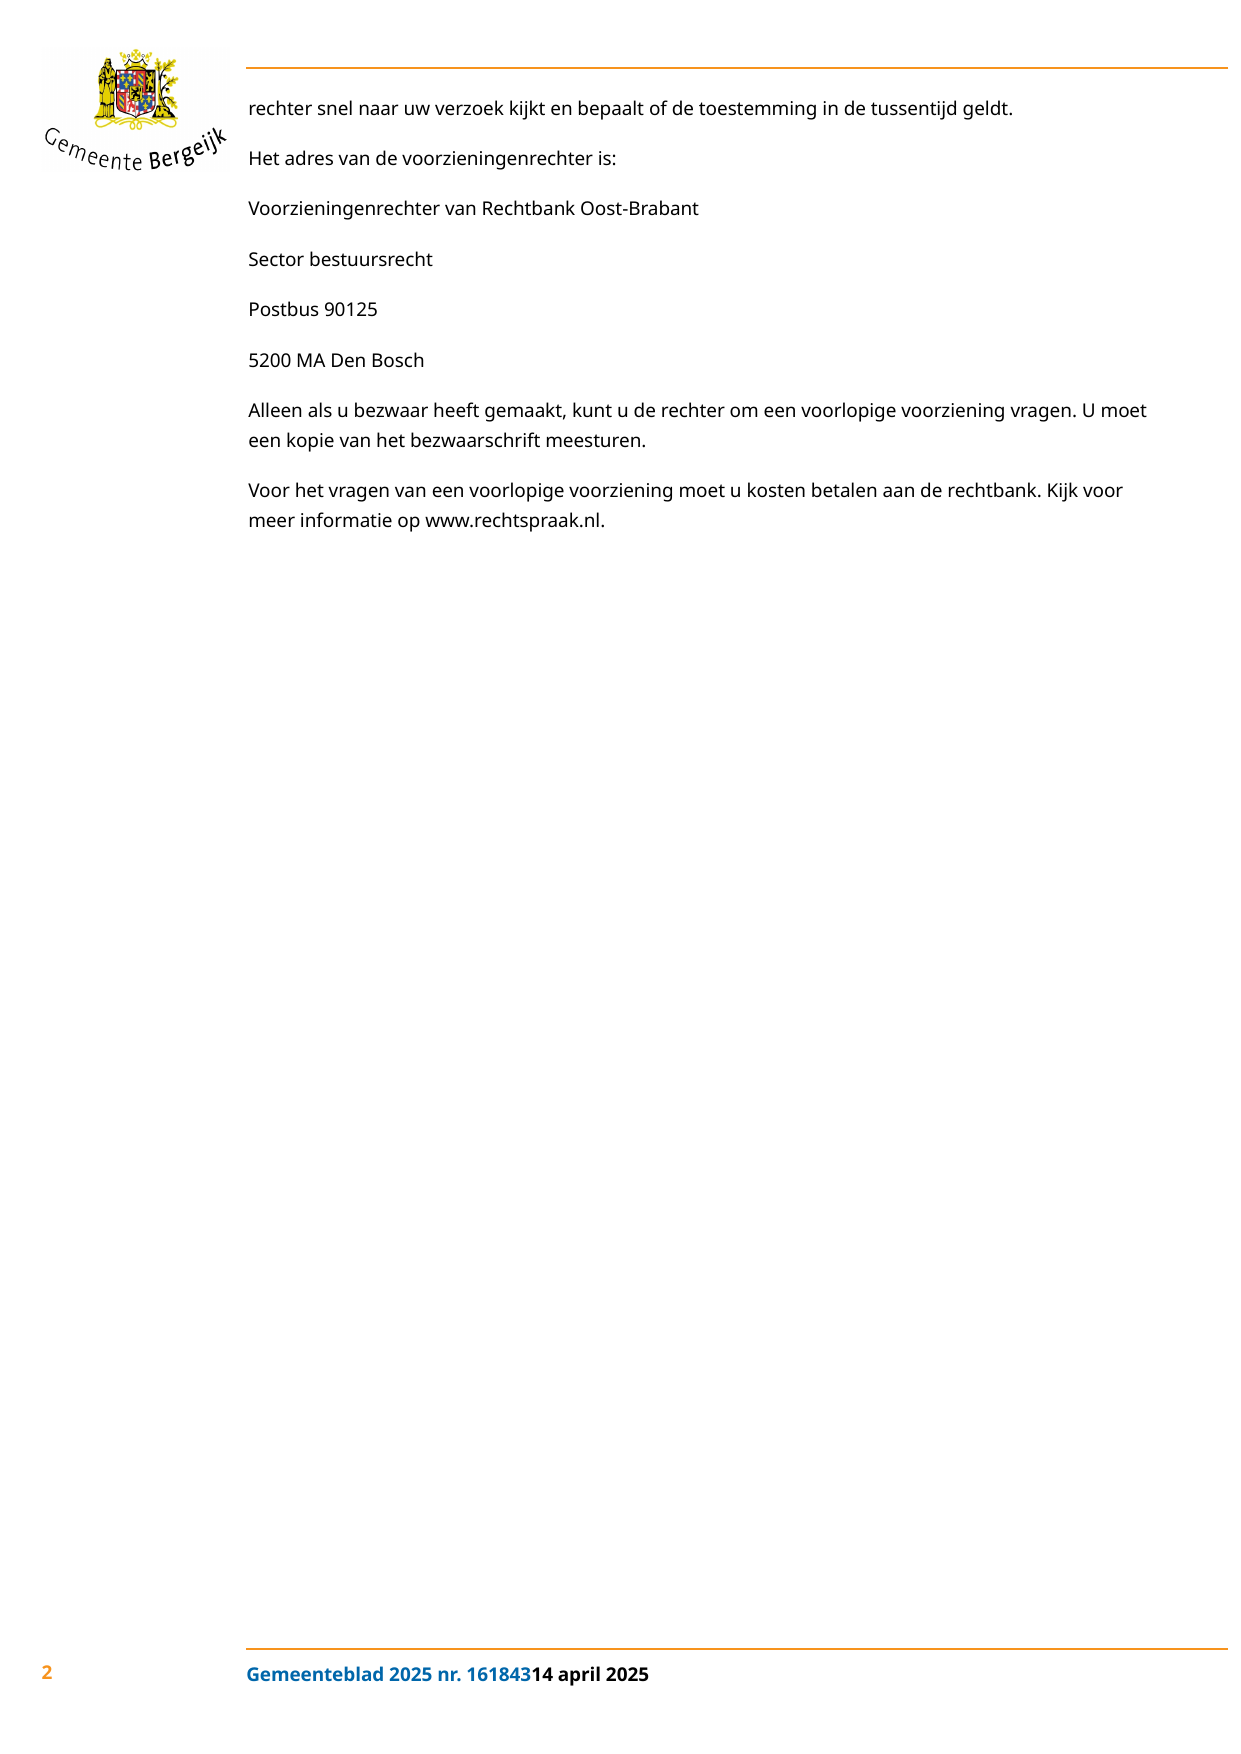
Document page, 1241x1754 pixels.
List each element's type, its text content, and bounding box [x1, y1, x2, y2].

text Alleen als u bezwaar heeft gemaakt, kunt u de rechter om een voorlopige voorziening vragen. U moet een kopie van het bezwaarschrift meesturen. [248, 397, 1152, 453]
text rechter snel naar uw verzoek kijkt en bepaalt of de toestemming in de tussentijd geldt. [248, 95, 1152, 121]
text 5200 MA Den Bosch [248, 347, 1152, 373]
text Postbus 90125 [248, 296, 1152, 322]
picture [41, 47, 231, 172]
text Sector bestuursrecht [248, 246, 1152, 272]
text Het adres van de voorzieningenrechter is: [248, 145, 1152, 171]
text Voorzieningenrechter van Rechtbank Oost-Brabant [248, 196, 1152, 221]
text Voor het vragen van een voorlopige voorziening moet u kosten betalen aan de rechtbank. Kijk voor meer informatie op www.rechtspraak.nl. [248, 477, 1152, 533]
